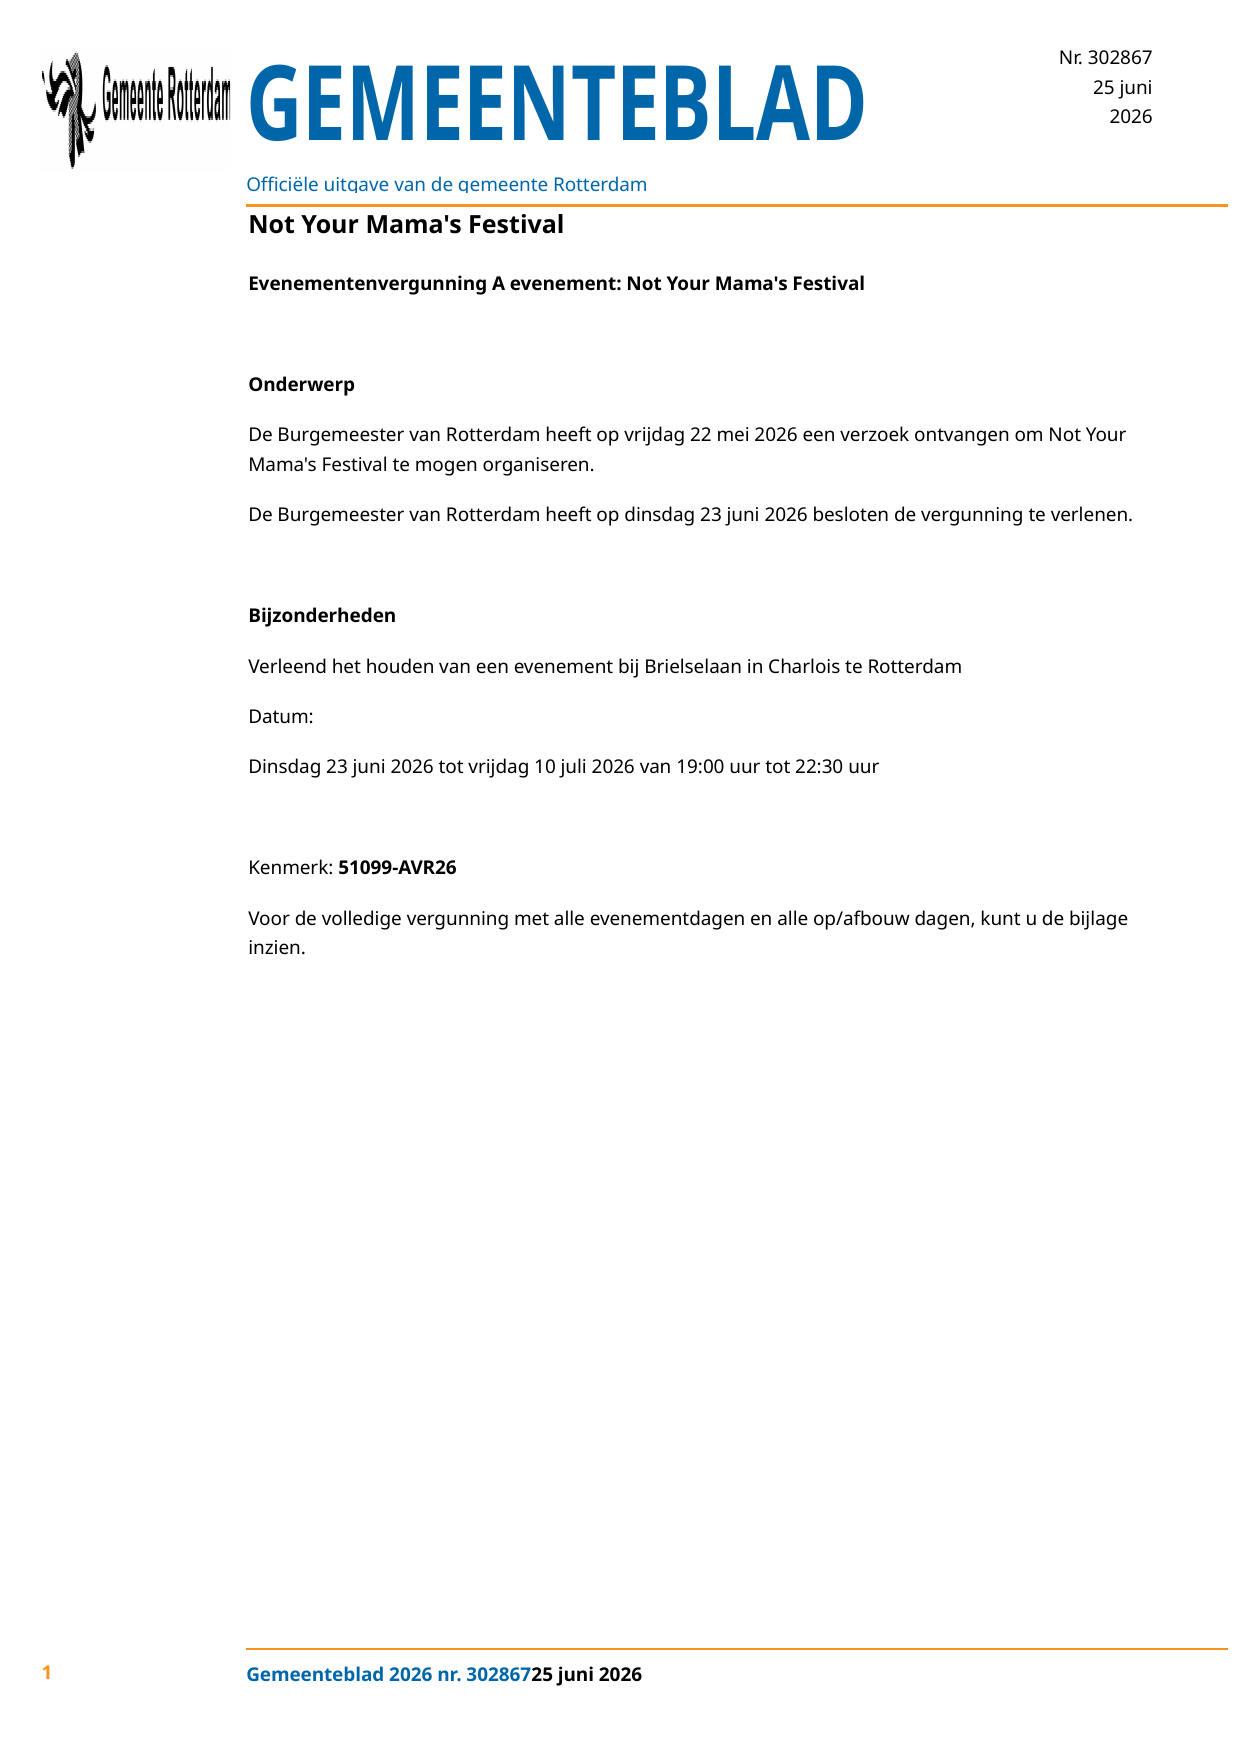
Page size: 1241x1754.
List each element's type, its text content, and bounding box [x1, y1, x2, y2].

text Bijzonderheden [248, 602, 1152, 628]
text Voor de volledige vergunning met alle evenementdagen en alle op/afbouw dagen, kunt u de bijlage inzien. [248, 905, 1152, 960]
text Kenmerk: 51099-AVR26 [248, 854, 1152, 880]
text Not Your Mama's Festival [248, 207, 1152, 241]
text Evenementenvergunning A evenement: Not Your Mama's Festival [248, 270, 1152, 296]
text De Burgemeester van Rotterdam heeft op vrijdag 22 mei 2026 een verzoek ontvangen om Not Your Mama's Festival te mogen organiseren. [248, 422, 1152, 477]
text Datum: [248, 703, 1152, 729]
text De Burgemeester van Rotterdam heeft op dinsdag 23 juni 2026 besloten de vergunning te verlenen. [248, 502, 1152, 527]
text Verleend het houden van een evenement bij Brielselaan in Charlois te Rotterdam [248, 653, 1152, 678]
text Dinsdag 23 juni 2026 tot vrijdag 10 juli 2026 van 19:00 uur tot 22:30 uur [248, 754, 1152, 779]
picture [41, 47, 231, 172]
text Onderwerp [248, 371, 1152, 397]
